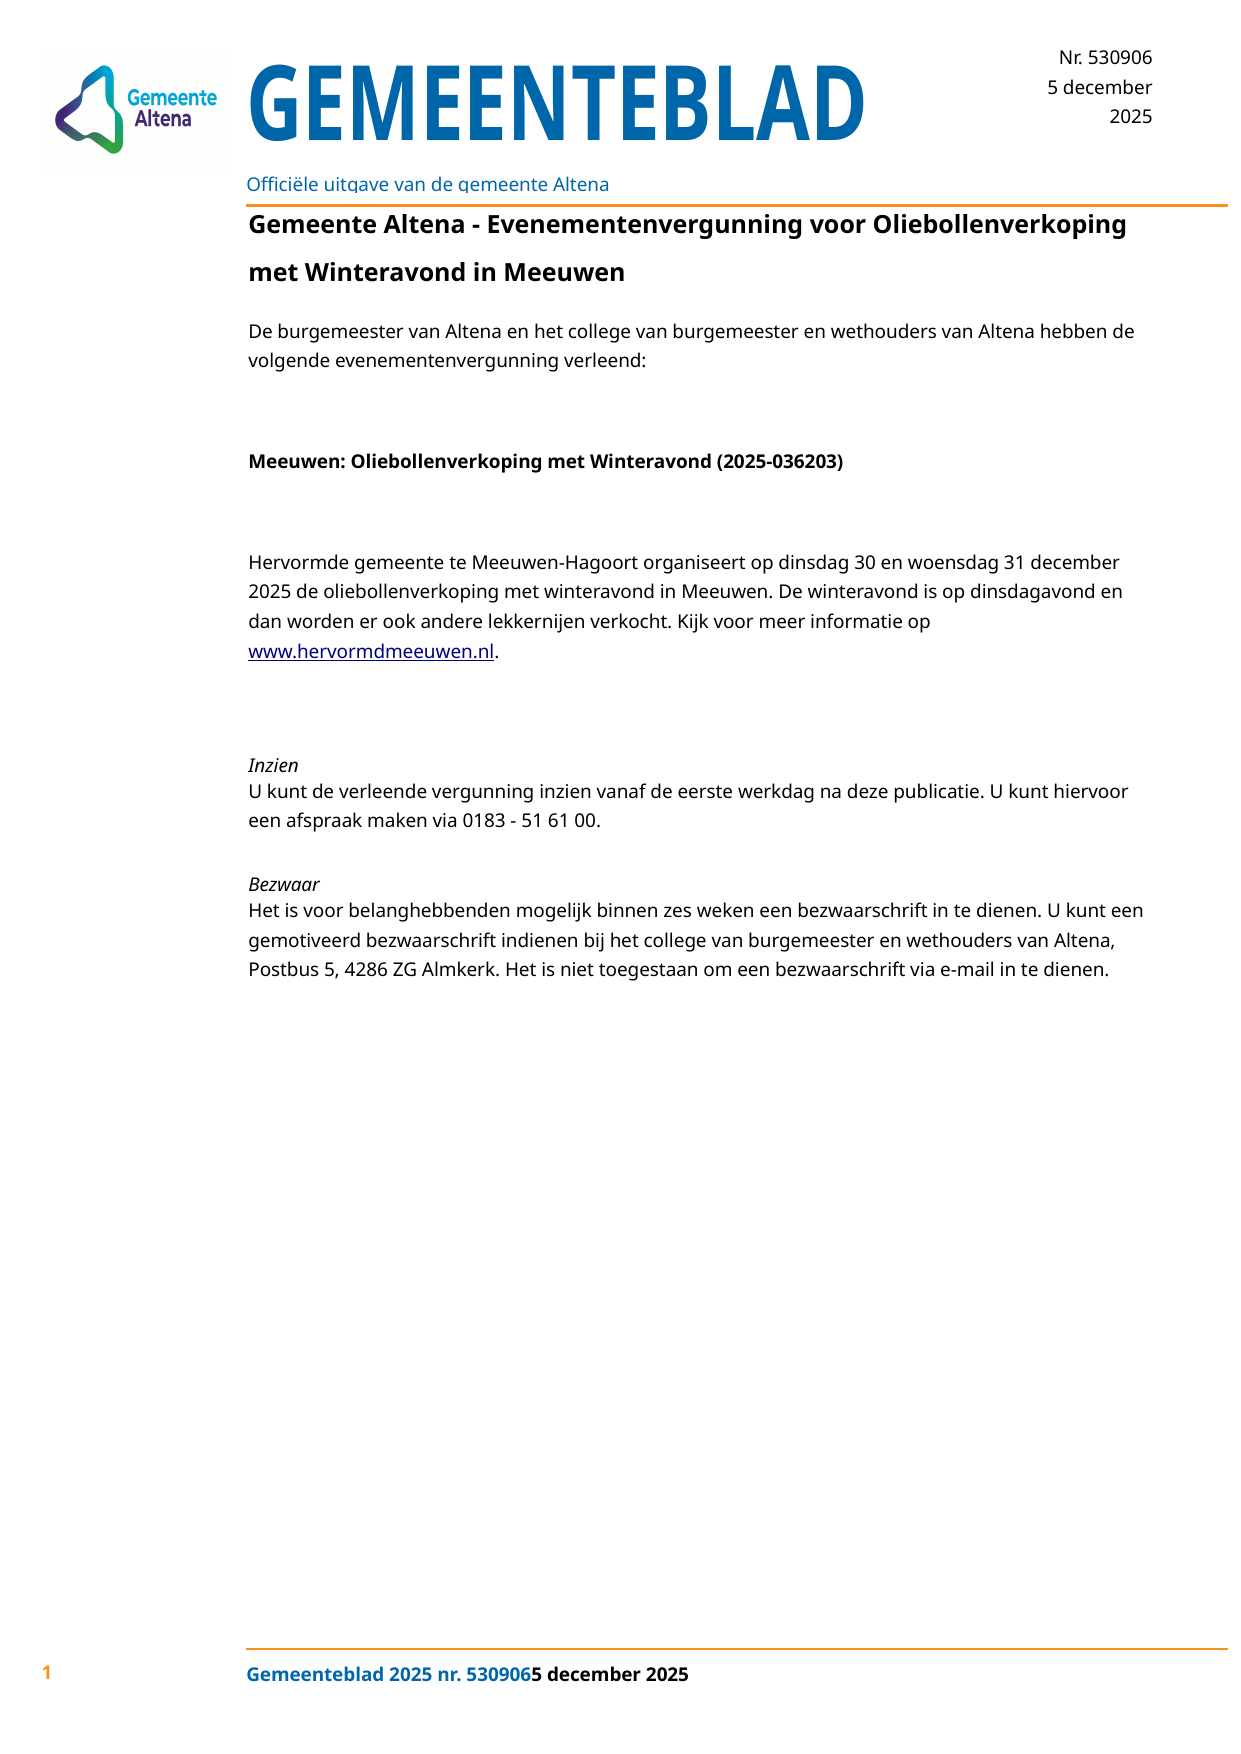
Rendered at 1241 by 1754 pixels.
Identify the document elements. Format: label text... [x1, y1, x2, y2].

text Meeuwen: Oliebollenverkoping met Winteravond (2025-036203) [248, 448, 1152, 474]
text U kunt de verleende vergunning inzien vanaf de eerste werkdag na deze publicatie. U kunt hiervoor een afspraak maken via 0183 - 51 61 00. [248, 778, 1152, 833]
picture [41, 47, 231, 172]
text Gemeente Altena - Evenementenvergunning voor Oliebollenverkoping met Winteravond in Meeuwen [248, 207, 1152, 288]
text De burgemeester van Altena en het college van burgemeester en wethouders van Altena hebben de volgende evenementenvergunning verleend: [248, 318, 1152, 373]
text Bezwaar [248, 872, 1152, 897]
text Hervormde gemeente te Meeuwen-Hagoort organiseert op dinsdag 30 en woensdag 31 december 2025 de oliebollenverkoping met winteravond in Meeuwen. De winteravond is op dinsdagavond en dan worden er ook andere lekkernijen verkocht. Kijk voor meer informatie op www.hervormdmeeuwen.nl. [248, 549, 1152, 664]
text Het is voor belanghebbenden mogelijk binnen zes weken een bezwaarschrift in te dienen. U kunt een gemotiveerd bezwaarschrift indienen bij het college van burgemeester en wethouders van Altena, Postbus 5, 4286 ZG Almkerk. Het is niet toegestaan om een bezwaarschrift via e-mail in te dienen. [248, 897, 1152, 982]
text Inzien [248, 752, 1152, 778]
